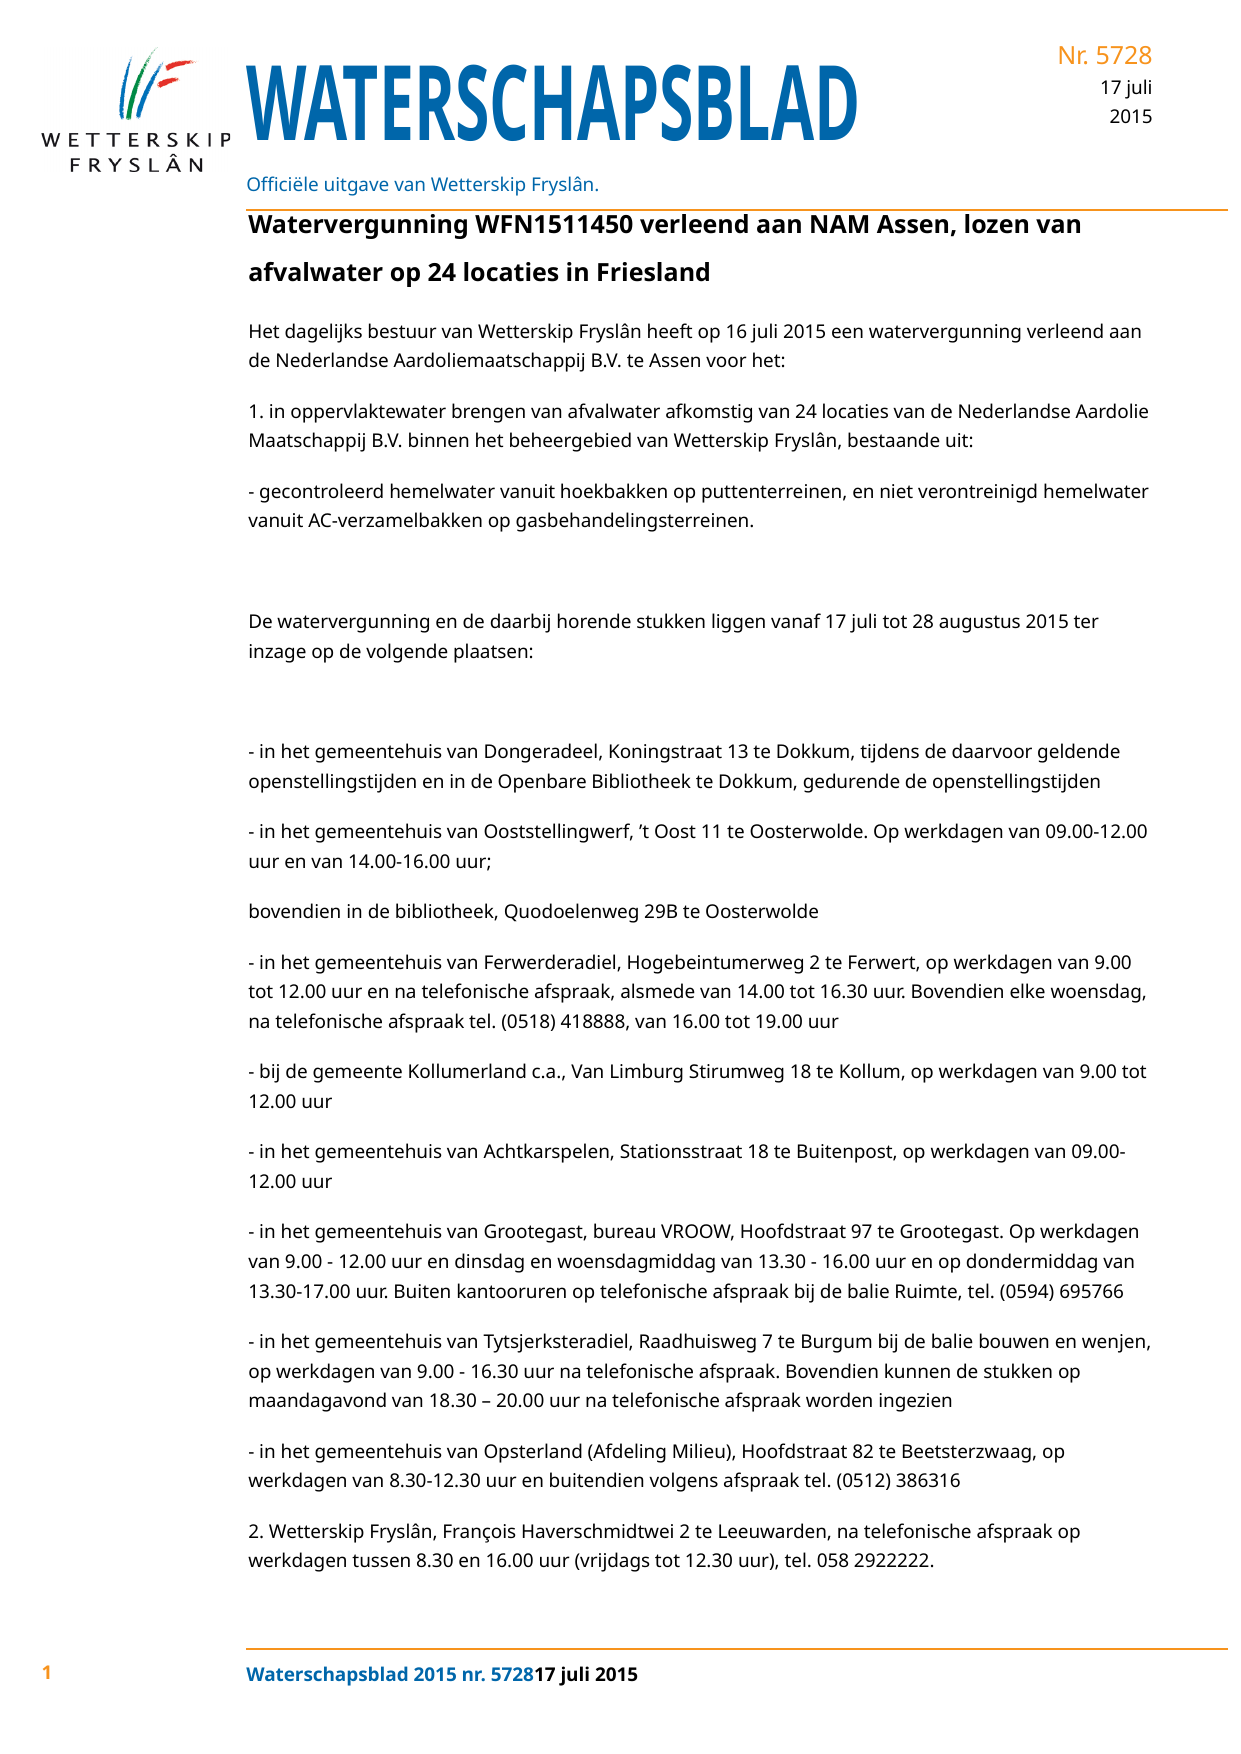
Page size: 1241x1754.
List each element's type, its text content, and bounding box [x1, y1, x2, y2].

text - in het gemeentehuis van Tytsjerksteradiel, Raadhuisweg 7 te Burgum bij de balie bouwen en wenjen, op werkdagen van 9.00 - 16.30 uur na telefonische afspraak. Bovendien kunnen de stukken op maandagavond van 18.30 – 20.00 uur na telefonische afspraak worden ingezien [248, 1328, 1152, 1413]
text - in het gemeentehuis van Ferwerderadiel, Hogebeintumerweg 2 te Ferwert, op werkdagen van 9.00 tot 12.00 uur en na telefonische afspraak, alsmede van 14.00 tot 16.30 uur. Bovendien elke woensdag, na telefonische afspraak tel. (0518) 418888, van 16.00 tot 19.00 uur [248, 949, 1152, 1034]
text bovendien in de biblio­theek, Quodoelenweg 29B te Oosterwolde [248, 899, 1152, 924]
text - gecontroleerd hemelwater vanuit hoekbakken op puttenterreinen, en niet verontreinigd hemelwater vanuit AC-verzamelbakken op gasbehandelingsterreinen. [248, 478, 1152, 533]
text - in het gemeentehuis van Grootegast, bureau VROOW, Hoofdstraat 97 te Grootegast. Op werkdagen van 9.00 - 12.00 uur en dinsdag en woensdagmiddag van 13.30 - 16.00 uur en op dondermiddag van 13.30-17.00 uur. Buiten kantooruren op telefonische afspraak bij de balie Ruimte, tel. (0594) 695766 [248, 1219, 1152, 1304]
text - in het gemeentehuis van Ooststellingwerf, ’t Oost 11 te Oosterwolde. Op werkdagen van 09.00-12.00 uur en van 14.00-16.00 uur; [248, 819, 1152, 874]
text Het dagelijks bestuur van Wetterskip Fryslân heeft op 16 juli 2015 een watervergunning verleend aan de Nederlandse Aardoliemaatschappij B.V. te Assen voor het: [248, 318, 1152, 373]
text 2. Wetterskip Fryslân, François Haverschmidtwei 2 te Leeuwarden, na telefonische afspraak op werkdagen tussen 8.30 en 16.00 uur (vrijdags tot 12.30 uur), tel. 058 2922222. [248, 1518, 1152, 1573]
picture [41, 47, 231, 172]
text - in het gemeentehuis van Opsterland (Afdeling Milieu), Hoofdstraat 82 te Beetsterzwaag, op werkdagen van 8.30-12.30 uur en buitendien volgens afspraak tel. (0512) 386316 [248, 1438, 1152, 1493]
text - bij de gemeente Kollumerland c.a., Van Limburg Stirumweg 18 te Kollum, op werkdagen van 9.00 tot 12.00 uur [248, 1059, 1152, 1114]
text Watervergunning WFN1511450 verleend aan NAM Assen, lozen van afvalwater op 24 locaties in Friesland [248, 211, 1152, 288]
text - in het gemeentehuis van Achtkarspelen, Stationsstraat 18 te Buitenpost, op werkdagen van 09.00-12.00 uur [248, 1139, 1152, 1194]
text 1. in oppervlaktewater brengen van afvalwater afkomstig van 24 locaties van de Nederlandse Aardolie Maatschappij B.V. binnen het beheergebied van Wetterskip Fryslân, bestaande uit: [248, 398, 1152, 453]
text De watervergunning en de daarbij horende stukken liggen vanaf 17 juli tot 28 augustus 2015 ter inzage op de volgende plaatsen: [248, 608, 1152, 664]
text - in het gemeentehuis van Dongeradeel, Koningstraat 13 te Dokkum, tijdens de daarvoor geldende openstellingstijden en in de Openbare Bibliotheek te Dokkum, gedurende de openstellingstijden [248, 739, 1152, 794]
